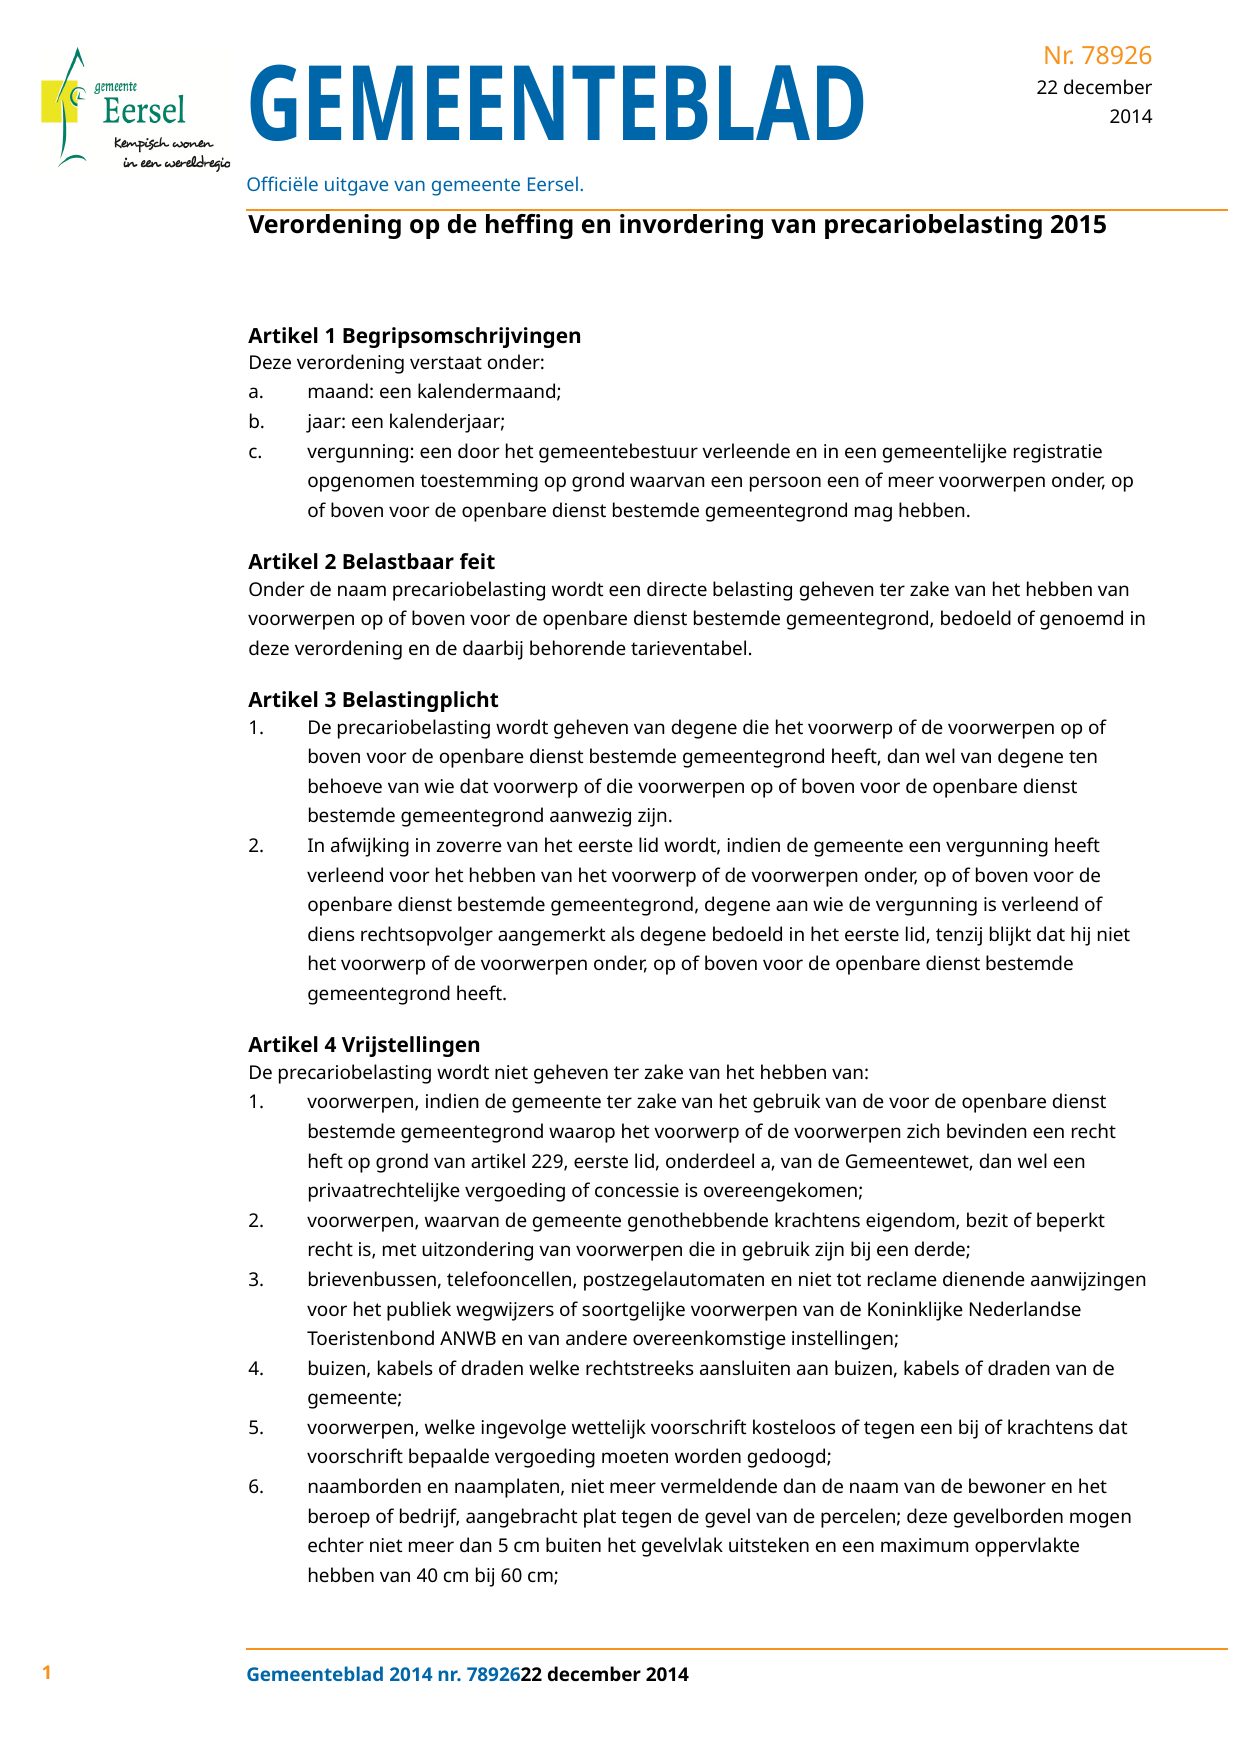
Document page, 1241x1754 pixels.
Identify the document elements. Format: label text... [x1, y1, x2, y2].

text Deze verordening verstaat onder: [248, 349, 1152, 375]
list maand: een kalendermaand; [248, 379, 1152, 404]
list naamborden en naamplaten, niet meer vermeldende dan de naam van de bewoner en het beroep of bedrijf, aangebracht plat tegen de gevel van de percelen; deze gevelborden mogen echter niet meer dan 5 cm buiten het gevelvlak uitsteken en een maximum oppervlakte hebben van 40 cm bij 60 cm; [248, 1473, 1152, 1588]
picture [41, 47, 231, 172]
list voorwerpen, indien de gemeente ter zake van het gebruik van de voor de openbare dienst bestemde gemeentegrond waarop het voorwerp of de voorwerpen zich bevinden een recht heft op grond van artikel 229, eerste lid, onderdeel a, van de Gemeentewet, dan wel een privaatrechtelijke vergoeding of concessie is overeengekomen; [248, 1089, 1152, 1203]
text Verordening op de heffing en invordering van precariobelasting 2015 [248, 211, 1152, 241]
text Artikel 3 Belastingplicht [248, 686, 1152, 714]
list brievenbussen, telefooncellen, postzegelautomaten en niet tot reclame dienende aanwijzingen voor het publiek wegwijzers of soortgelijke voorwerpen van de Koninklijke Nederlandse Toeristenbond ANWB en van andere overeenkomstige instellingen; [248, 1266, 1152, 1351]
list buizen, kabels of draden welke rechtstreeks aansluiten aan buizen, kabels of draden van de gemeente; [248, 1355, 1152, 1410]
list In afwijking in zoverre van het eerste lid wordt, indien de gemeente een vergunning heeft verleend voor het hebben van het voorwerp of de voorwerpen onder, op of boven voor de openbare dienst bestemde gemeentegrond, degene aan wie de vergunning is verleend of diens rechtsopvolger aangemerkt als degene bedoeld in het eerste lid, tenzij blijkt dat hij niet het voorwerp of de voorwerpen onder, op of boven voor de openbare dienst bestemde gemeentegrond heeft. [248, 832, 1152, 1006]
list vergunning: een door het gemeentebestuur verleende en in een gemeentelijke registratie opgenomen toestemming op grond waarvan een persoon een of meer voorwerpen onder, op of boven voor de openbare dienst bestemde gemeentegrond mag hebben. [248, 438, 1152, 523]
list De precariobelasting wordt geheven van degene die het voorwerp of de voorwerpen op of boven voor de openbare dienst bestemde gemeentegrond heeft, dan wel van degene ten behoeve van wie dat voorwerp of die voorwerpen op of boven voor de openbare dienst bestemde gemeentegrond aanwezig zijn. [248, 714, 1152, 828]
text Artikel 4 Vrijstellingen [248, 1031, 1152, 1059]
text Artikel 1 Begripsomschrijvingen [248, 321, 1152, 349]
text Onder de naam precariobelasting wordt een directe belasting geheven ter zake van het hebben van voorwerpen op of boven voor de openbare dienst bestemde gemeentegrond, bedoeld of genoemd in deze verordening en de daarbij behorende tarieventabel. [248, 576, 1152, 661]
text Artikel 2 Belastbaar feit [248, 547, 1152, 576]
list voorwerpen, waarvan de gemeente genothebbende krachtens eigendom, bezit of beperkt recht is, met uitzondering van voorwerpen die in gebruik zijn bij een derde; [248, 1207, 1152, 1262]
text De precariobelasting wordt niet geheven ter zake van het hebben van: [248, 1059, 1152, 1085]
list jaar: een kalenderjaar; [248, 408, 1152, 434]
list voorwerpen, welke ingevolge wettelijk voorschrift kosteloos of tegen een bij of krachtens dat voorschrift bepaalde vergoeding moeten worden gedoogd; [248, 1414, 1152, 1469]
